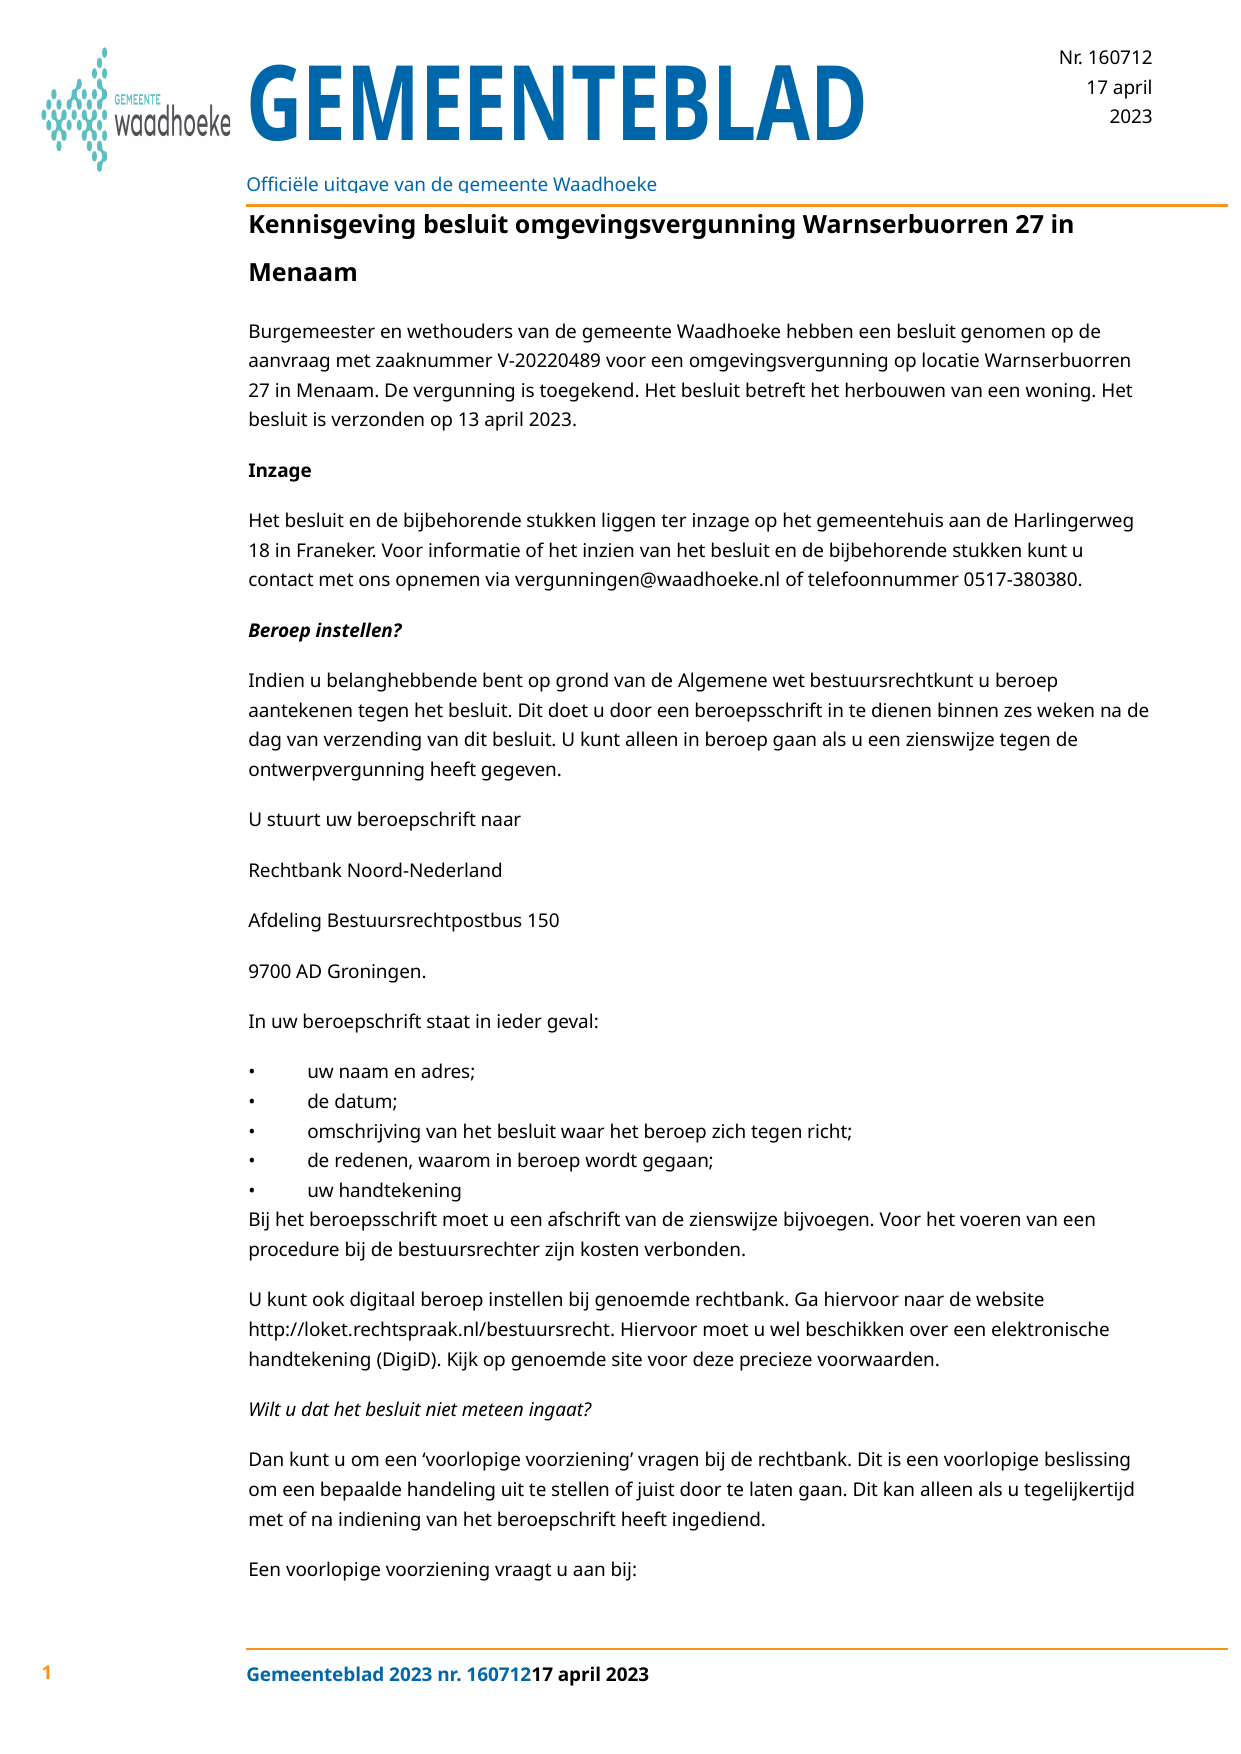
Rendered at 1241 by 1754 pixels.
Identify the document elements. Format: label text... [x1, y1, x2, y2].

text In uw beroepschrift staat in ieder geval: [248, 1008, 1152, 1034]
text Inzage [248, 457, 1152, 483]
text Een voorlopige voorziening vraagt u aan bij: [248, 1556, 1152, 1582]
text Dan kunt u om een ‘voorlopige voorziening’ vragen bij de rechtbank. Dit is een voorlopige beslissing om een bepaalde handeling uit te stellen of juist door te laten gaan. Dit kan alleen als u tegelijkertijd met of na indiening van het beroepschrift heeft ingediend. [248, 1447, 1152, 1532]
list omschrijving van het besluit waar het beroep zich tegen richt; [248, 1118, 1152, 1144]
text 9700 AD Groningen. [248, 958, 1152, 984]
list uw naam en adres; [248, 1059, 1152, 1084]
text Wilt u dat het besluit niet meteen ingaat? [248, 1396, 1152, 1422]
text Burgemeester en wethouders van de gemeente Waadhoeke hebben een besluit genomen op de aanvraag met zaaknummer V-20220489 voor een omgevingsvergunning op locatie Warnserbuorren 27 in Menaam. De vergunning is toegekend. Het besluit betreft het herbouwen van een woning. Het besluit is verzonden op 13 april 2023. [248, 318, 1152, 432]
text Kennisgeving besluit omgevingsvergunning Warnserbuorren 27 in Menaam [248, 207, 1152, 288]
text Beroep instellen? [248, 617, 1152, 643]
picture [41, 47, 231, 172]
text Afdeling Bestuursrechtpostbus 150 [248, 907, 1152, 933]
text U kunt ook digitaal beroep instellen bij genoemde rechtbank. Ga hiervoor naar de website http://loket.rechtspraak.nl/bestuursrecht. Hiervoor moet u wel beschikken over een elektronische handtekening (DigiD). Kijk op genoemde site voor deze precieze voorwaarden. [248, 1287, 1152, 1372]
text Rechtbank Noord-Nederland [248, 857, 1152, 883]
text Bij het beroepsschrift moet u een afschrift van de zienswijze bijvoegen. Voor het voeren van een procedure bij de bestuursrechter zijn kosten verbonden. [248, 1207, 1152, 1262]
list de datum; [248, 1088, 1152, 1114]
list uw handtekening [248, 1177, 1152, 1203]
text Het besluit en de bijbehorende stukken liggen ter inzage op het gemeentehuis aan de Harlingerweg 18 in Franeker. Voor informatie of het inzien van het besluit en de bijbehorende stukken kunt u contact met ons opnemen via vergunningen@waadhoeke.nl of telefoonnummer 0517-380380. [248, 507, 1152, 592]
list de redenen, waarom in beroep wordt gegaan; [248, 1147, 1152, 1173]
text Indien u belanghebbende bent op grond van de Algemene wet bestuursrechtkunt u beroep aantekenen tegen het besluit. Dit doet u door een beroepsschrift in te dienen binnen zes weken na de dag van verzending van dit besluit. U kunt alleen in beroep gaan als u een zienswijze tegen de ontwerpvergunning heeft gegeven. [248, 667, 1152, 782]
text U stuurt uw beroepschrift naar [248, 807, 1152, 832]
